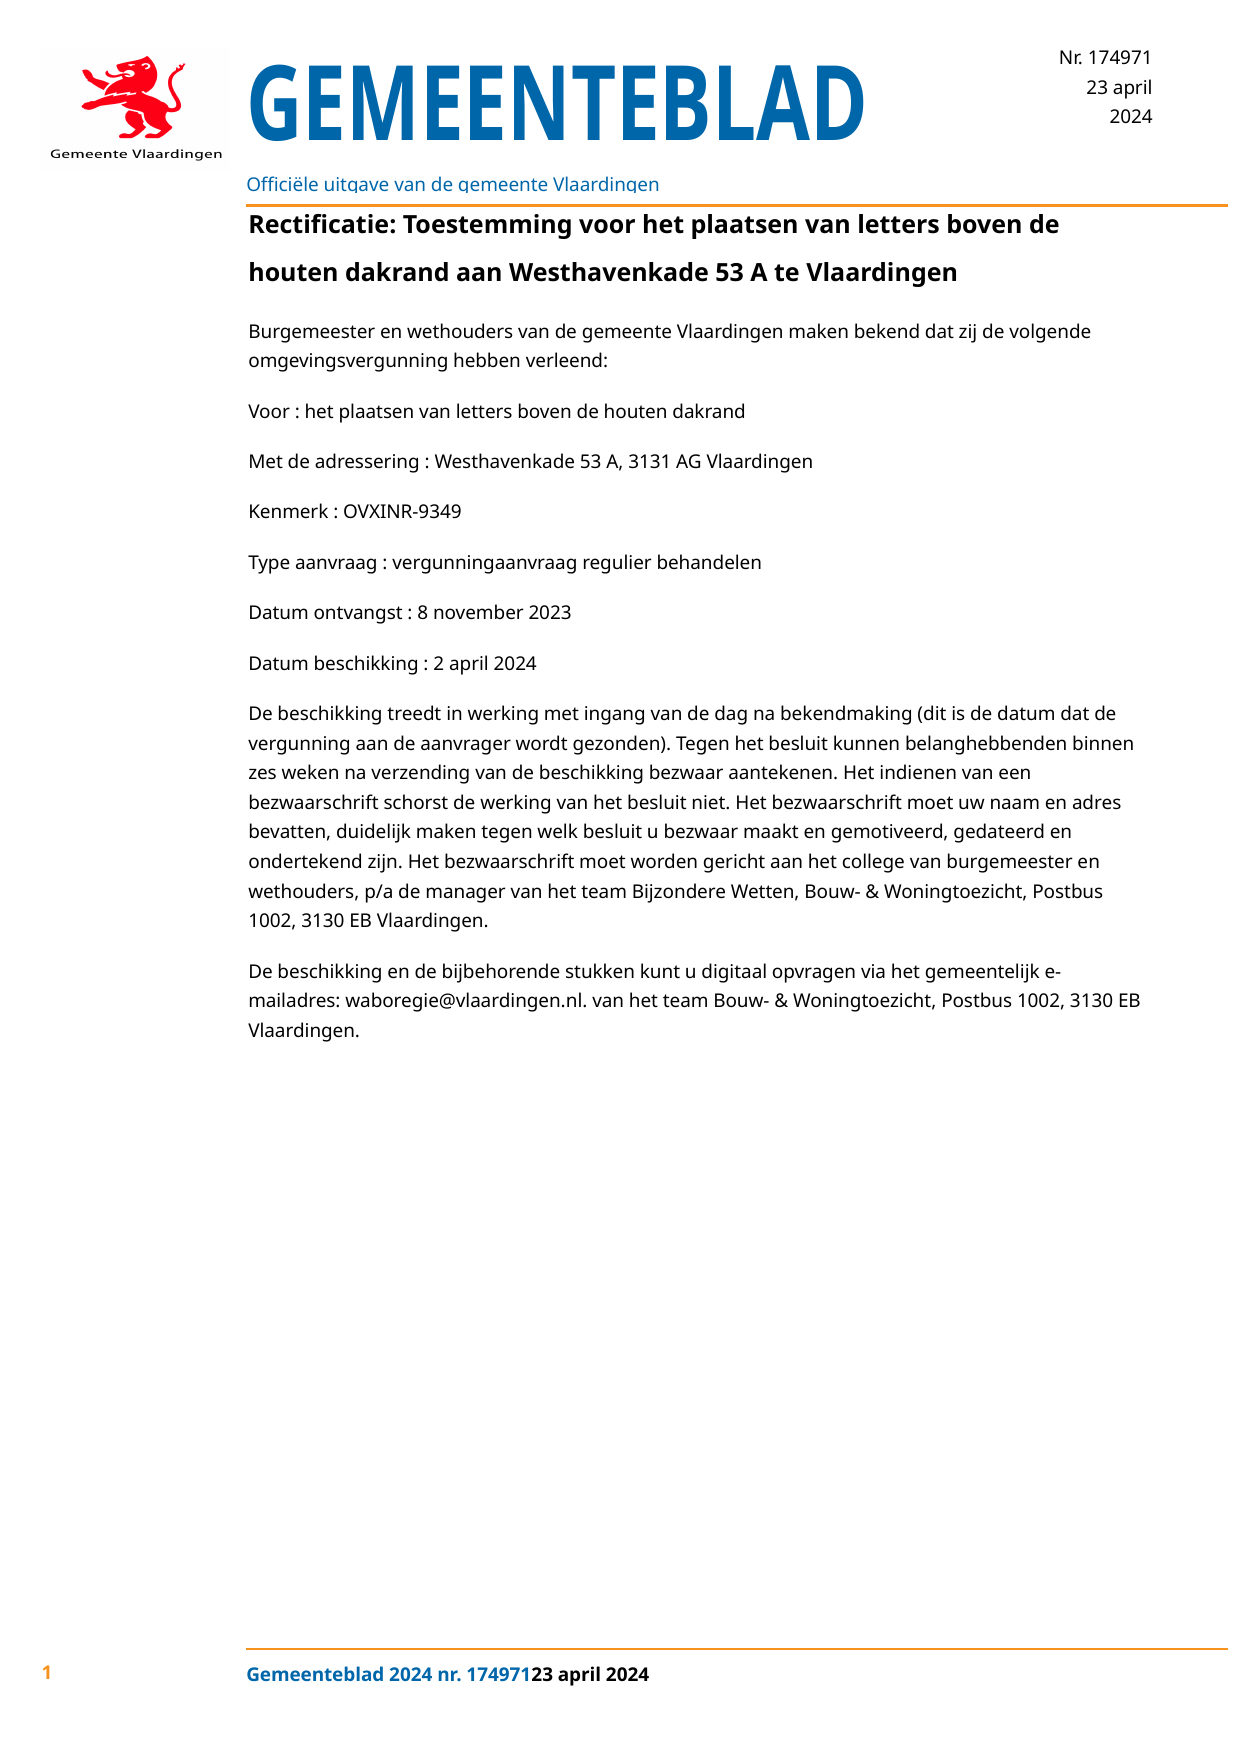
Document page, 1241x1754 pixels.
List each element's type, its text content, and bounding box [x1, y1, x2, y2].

text Met de adressering : Westhavenkade 53 A, 3131 AG Vlaardingen [248, 448, 1152, 474]
text De beschikking treedt in werking met ingang van de dag na bekendmaking (dit is de datum dat de vergunning aan de aanvrager wordt gezonden). Tegen het besluit kunnen belanghebbenden binnen zes weken na verzending van de beschikking bezwaar aantekenen. Het indienen van een bezwaarschrift schorst de werking van het besluit niet. Het bezwaarschrift moet uw naam en adres bevatten, duidelijk maken tegen welk besluit u bezwaar maakt en gemotiveerd, gedateerd en ondertekend zijn. Het bezwaarschrift moet worden gericht aan het college van burgemeester en wethouders, p/a de manager van het team Bijzondere Wetten, Bouw- & Woningtoezicht, Postbus 1002, 3130 EB Vlaardingen. [248, 700, 1152, 933]
text Voor : het plaatsen van letters boven de houten dakrand [248, 398, 1152, 424]
text Burgemeester en wethouders van de gemeente Vlaardingen maken bekend dat zij de volgende omgevingsvergunning hebben verleend: [248, 318, 1152, 373]
text De beschikking en de bijbehorende stukken kunt u digitaal opvragen via het gemeentelijk e-mailadres: waboregie@vlaardingen.nl. van het team Bouw- & Woningtoezicht, Postbus 1002, 3130 EB Vlaardingen. [248, 958, 1152, 1043]
text Type aanvraag : vergunningaanvraag regulier behandelen [248, 549, 1152, 575]
text Datum ontvangst : 8 november 2023 [248, 599, 1152, 625]
text Kenmerk : OVXINR-9349 [248, 499, 1152, 524]
picture [41, 47, 231, 172]
text Rectificatie: Toestemming voor het plaatsen van letters boven de houten dakrand aan Westhavenkade 53 A te Vlaardingen [248, 207, 1152, 288]
text Datum beschikking : 2 april 2024 [248, 650, 1152, 676]
